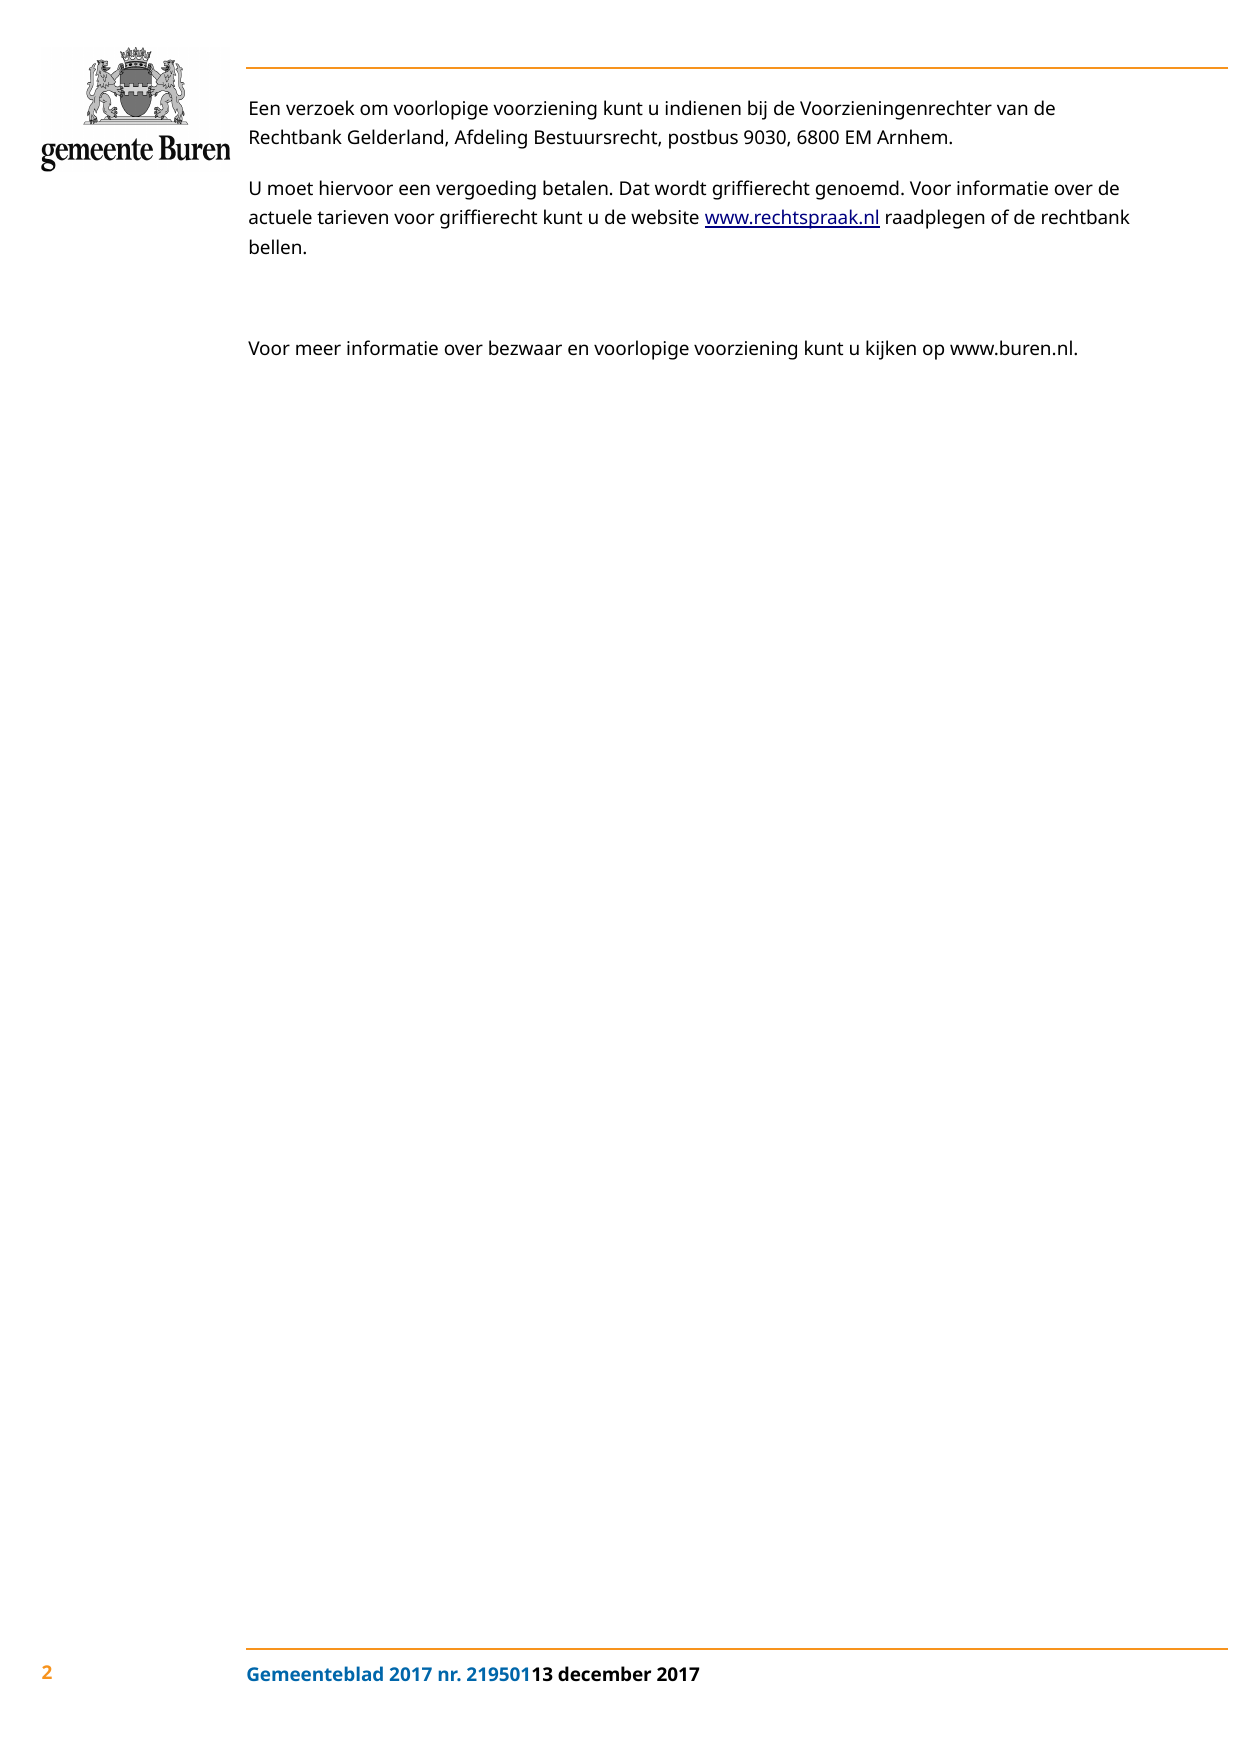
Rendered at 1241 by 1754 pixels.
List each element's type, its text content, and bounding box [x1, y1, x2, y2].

picture [41, 47, 231, 172]
text Voor meer informatie over bezwaar en voorlopige voorziening kunt u kijken op www.buren.nl. [248, 335, 1152, 361]
text Een verzoek om voorlopige voorziening kunt u indienen bij de Voorzieningenrechter van de Rechtbank Gelderland, Afdeling Bestuursrecht, postbus 9030, 6800 EM Arnhem. [248, 95, 1152, 150]
text U moet hiervoor een vergoeding betalen. Dat wordt griffierecht genoemd. Voor informatie over de actuele tarieven voor griffierecht kunt u de website www.rechtspraak.nl raadplegen of de rechtbank bellen. [248, 175, 1152, 260]
